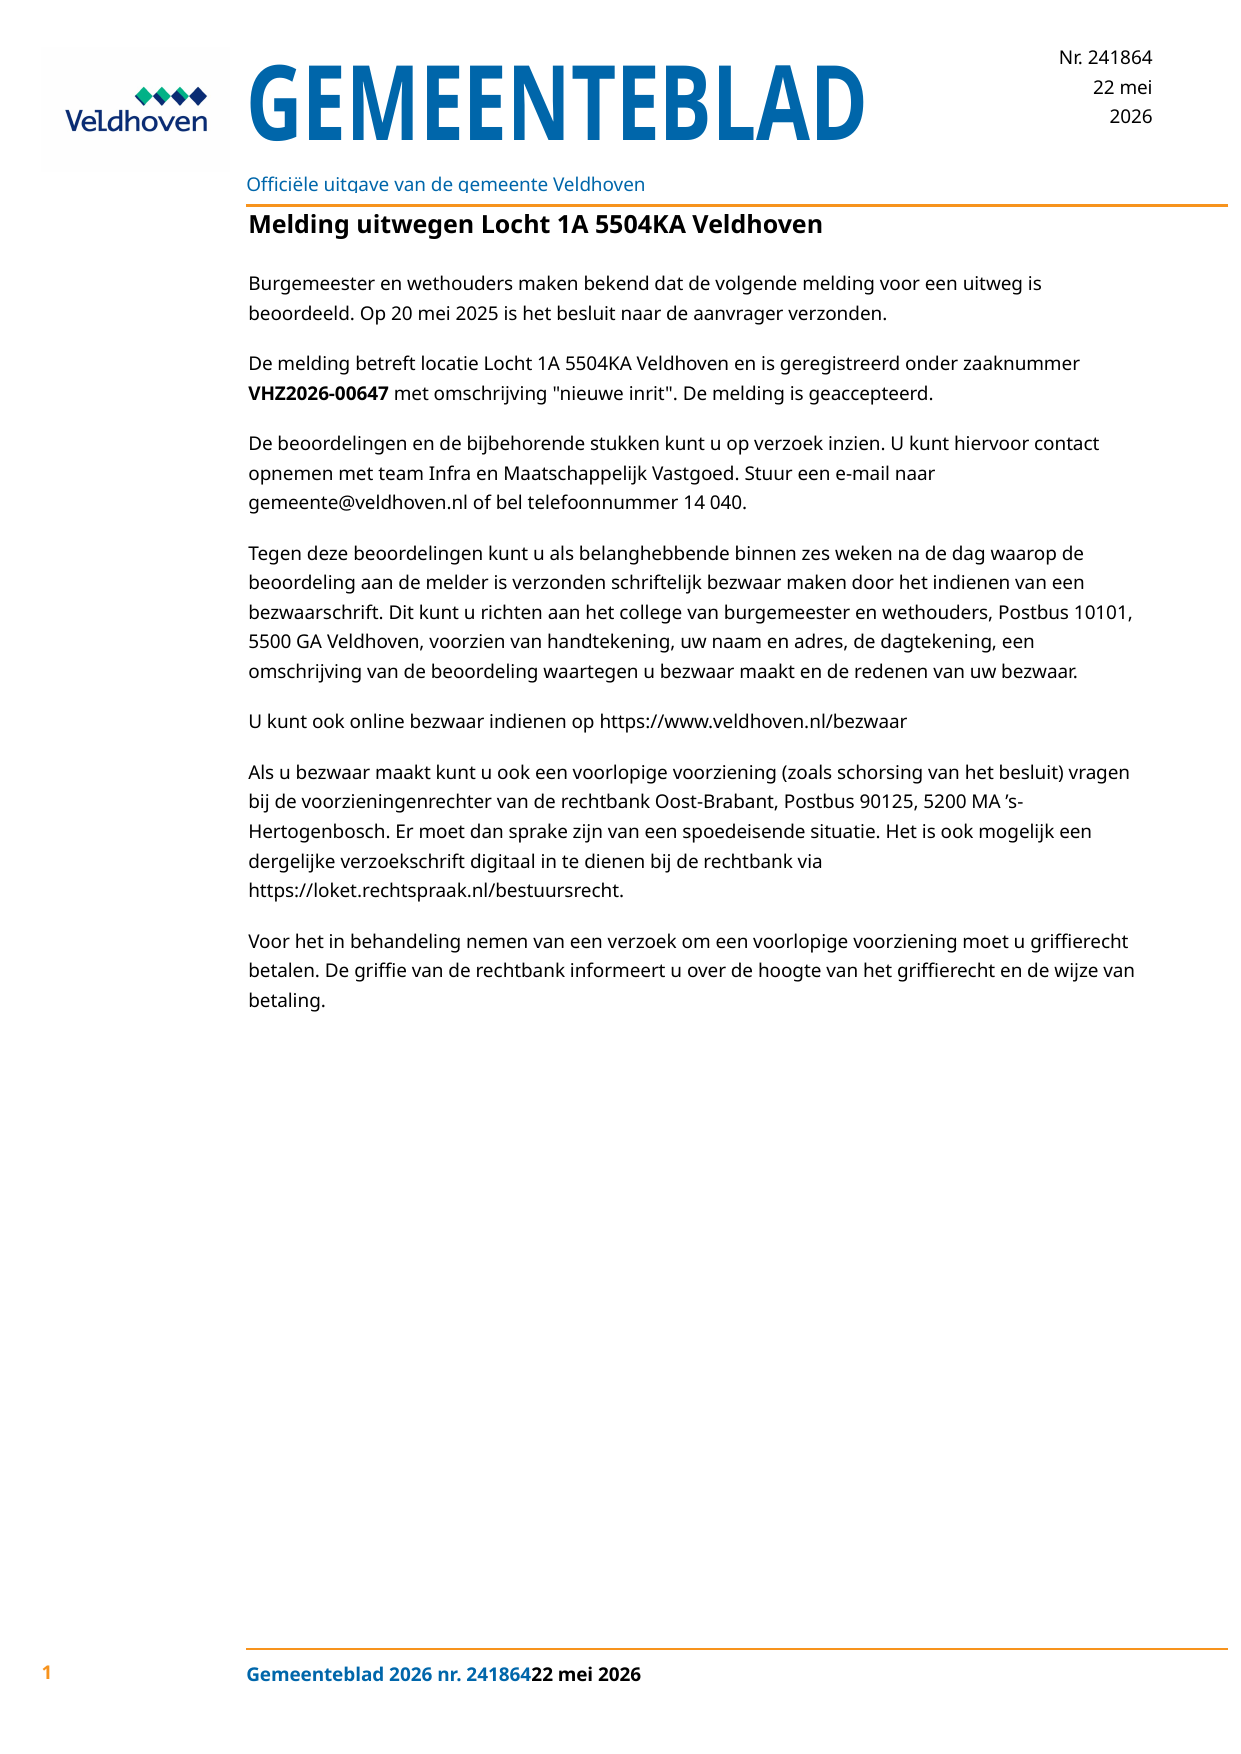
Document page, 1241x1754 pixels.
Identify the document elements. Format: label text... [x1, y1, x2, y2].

text Tegen deze beoordelingen kunt u als belanghebbende binnen zes weken na de dag waarop de beoordeling aan de melder is verzonden schriftelijk bezwaar maken door het indienen van een bezwaarschrift. Dit kunt u richten aan het college van burgemeester en wethouders, Postbus 10101, 5500 GA Veldhoven, voorzien van handtekening, uw naam en adres, de dagtekening, een omschrijving van de beoordeling waartegen u bezwaar maakt en de redenen van uw bezwaar. [248, 540, 1152, 684]
text De beoordelingen en de bijbehorende stukken kunt u op verzoek inzien. U kunt hiervoor contact opnemen met team Infra en Maatschappelijk Vastgoed. Stuur een e-mail naar gemeente@veldhoven.nl of bel telefoonnummer 14 040. [248, 430, 1152, 515]
text De melding betreft locatie Locht 1A 5504KA Veldhoven en is geregistreerd onder zaaknummer VHZ2026-00647 met omschrijving "nieuwe inrit". De melding is geaccepteerd. [248, 350, 1152, 406]
text Burgemeester en wethouders maken bekend dat de volgende melding voor een uitweg is beoordeeld. Op 20 mei 2025 is het besluit naar de aanvrager verzonden. [248, 270, 1152, 326]
text Melding uitwegen Locht 1A 5504KA Veldhoven [248, 207, 1152, 241]
text Voor het in behandeling nemen van een verzoek om een voorlopige voorziening moet u griffierecht betalen. De griffie van de rechtbank informeert u over de hoogte van het griffierecht en de wijze van betaling. [248, 928, 1152, 1013]
text Als u bezwaar maakt kunt u ook een voorlopige voorziening (zoals schorsing van het besluit) vragen bij de voorzieningenrechter van de rechtbank Oost-Brabant, Postbus 90125, 5200 MA ’s-Hertogenbosch. Er moet dan sprake zijn van een spoedeisende situatie. Het is ook mogelijk een dergelijke verzoekschrift digitaal in te dienen bij de rechtbank via https://loket.rechtspraak.nl/bestuursrecht. [248, 759, 1152, 903]
text U kunt ook online bezwaar indienen op https://www.veldhoven.nl/bezwaar [248, 709, 1152, 734]
picture [41, 47, 231, 172]
